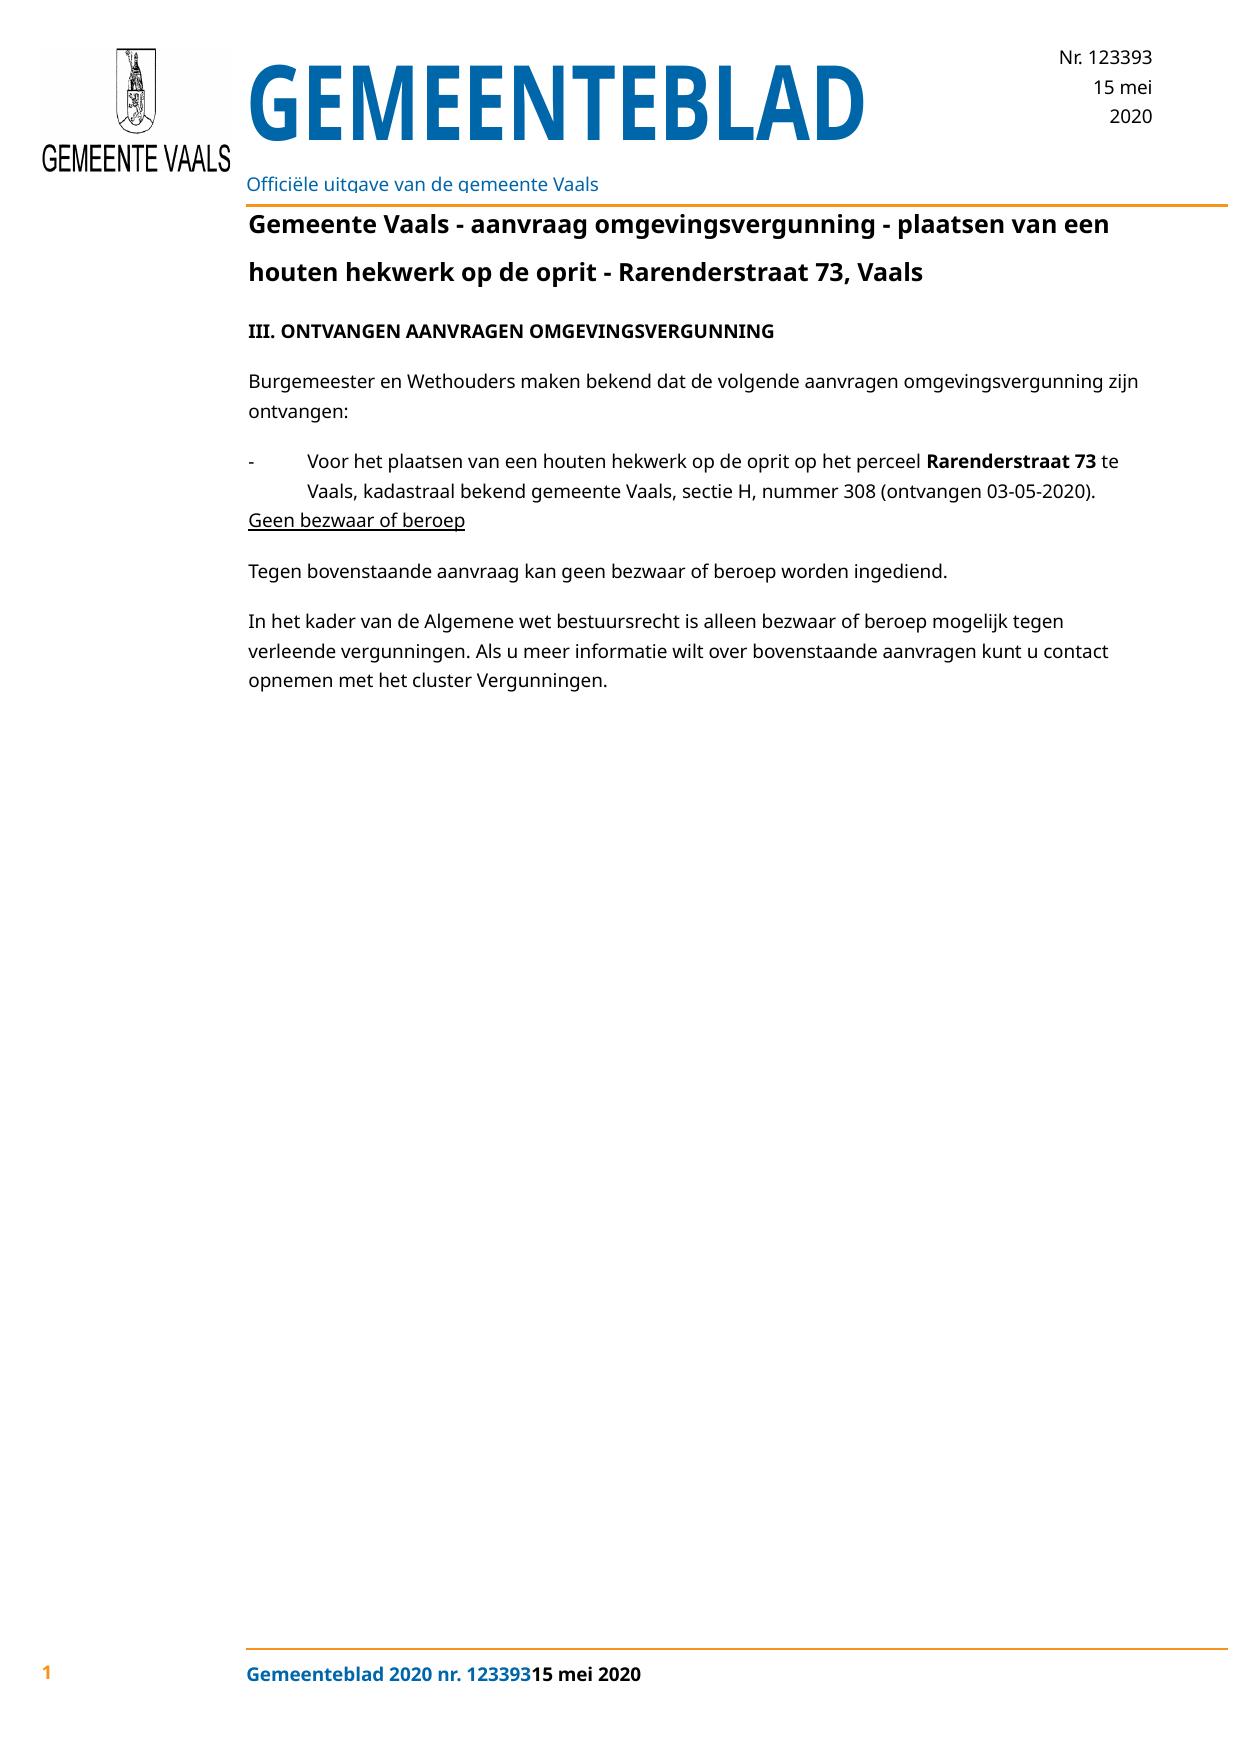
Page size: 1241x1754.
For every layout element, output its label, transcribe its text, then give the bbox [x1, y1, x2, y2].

text Geen bezwaar of beroep [248, 507, 1152, 533]
text Tegen bovenstaande aanvraag kan geen bezwaar of beroep worden ingediend. [248, 558, 1152, 584]
text In het kader van de Algemene wet bestuursrecht is alleen bezwaar of beroep mogelijk tegen verleende vergunningen. Als u meer informatie wilt over bovenstaande aanvragen kunt u contact opnemen met het cluster Vergunningen. [248, 608, 1152, 693]
list Voor het plaatsen van een houten hekwerk op de oprit op het perceel Rarenderstraat 73 te Vaals, kadastraal bekend gemeente Vaals, sectie H, nummer 308 (ontvangen 03-05-2020). [248, 448, 1152, 504]
text Gemeente Vaals - aanvraag omgevingsvergunning - plaatsen van een houten hekwerk op de oprit - Rarenderstraat 73, Vaals [248, 207, 1152, 288]
text Burgemeester en Wethouders maken bekend dat de volgende aanvragen omgevingsvergunning zijn ontvangen: [248, 368, 1152, 424]
picture [41, 47, 231, 172]
text III. ONTVANGEN AANVRAGEN OMGEVINGSVERGUNNING [248, 318, 1152, 344]
